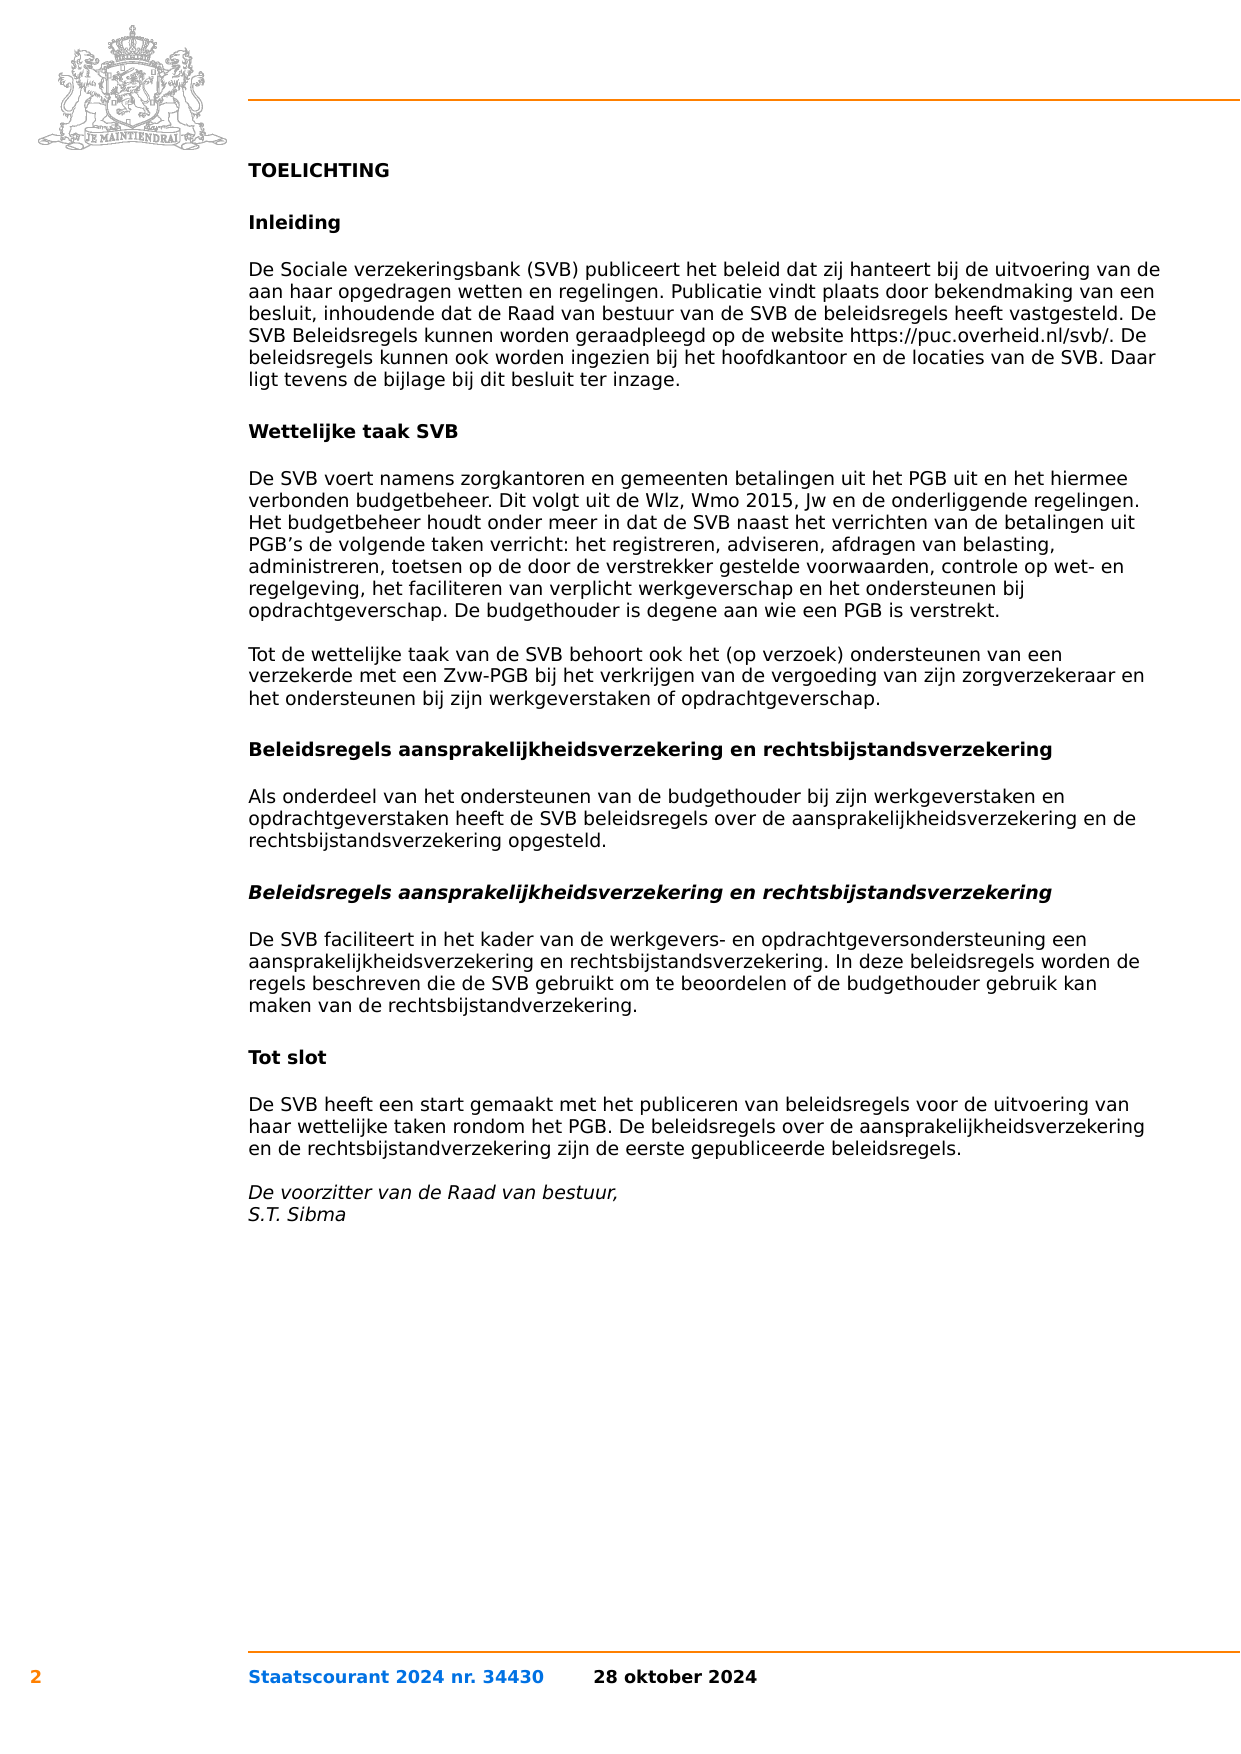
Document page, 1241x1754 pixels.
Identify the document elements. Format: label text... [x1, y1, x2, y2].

text De SVB faciliteert in het kader van de werkgevers- en opdrachtgeversondersteuning een aansprakelijkheidsverzekering en rechtsbijstandsverzekering. In deze beleidsregels worden de regels beschreven die de SVB gebruikt om te beoordelen of de budgethouder gebruik kan maken van de rechtsbijstandverzekering. [248, 929, 1163, 1017]
text Tot de wettelijke taak van de SVB behoort ook het (op verzoek) ondersteunen van een verzekerde met een Zvw-PGB bij het verkrijgen van de vergoeding van zijn zorgverzekeraar en het ondersteunen bij zijn werkgeverstaken of opdrachtgeverschap. [248, 643, 1163, 709]
subtitle Tot slot [248, 1047, 1163, 1069]
text De Sociale verzekeringsbank (SVB) publiceert het beleid dat zij hanteert bij de uitvoering van de aan haar opgedragen wetten en regelingen. Publicatie vindt plaats door bekendmaking van een besluit, inhoudende dat de Raad van bestuur van de SVB de beleidsregels heeft vastgesteld. De SVB Beleidsregels kunnen worden geraadpleegd op de website https://puc.overheid.nl/svb/. De beleidsregels kunnen ook worden ingezien bij het hoofdkantoor en de locaties van de SVB. Daar ligt tevens de bijlage bij dit besluit ter inzage. [248, 259, 1163, 391]
subtitle Inleiding [248, 212, 1163, 234]
text De SVB heeft een start gemaakt met het publiceren van beleidsregels voor de uitvoering van haar wettelijke taken rondom het PGB. De beleidsregels over de aansprakelijkheidsverzekering en de rechtsbijstandverzekering zijn de eerste gepubliceerde beleidsregels. [248, 1094, 1163, 1160]
subtitle Wettelijke taak SVB [248, 421, 1163, 443]
subtitle TOELICHTING [248, 160, 1163, 182]
subtitle Beleidsregels aansprakelijkheidsverzekering en rechtsbijstandsverzekering [248, 739, 1163, 761]
text De voorzitter van de Raad van bestuur, S.T. Sibma [248, 1182, 1163, 1226]
picture [38, 25, 227, 150]
text Als onderdeel van het ondersteunen van de budgethouder bij zijn werkgeverstaken en opdrachtgeverstaken heeft de SVB beleidsregels over de aansprakelijkheidsverzekering en de rechtsbijstandsverzekering opgesteld. [248, 786, 1163, 852]
subtitle Beleidsregels aansprakelijkheidsverzekering en rechtsbijstandsverzekering [248, 882, 1163, 904]
text De SVB voert namens zorgkantoren en gemeenten betalingen uit het PGB uit en het hiermee verbonden budgetbeheer. Dit volgt uit de Wlz, Wmo 2015, Jw en de onderliggende regelingen. Het budgetbeheer houdt onder meer in dat de SVB naast het verrichten van de betalingen uit PGB’s de volgende taken verricht: het registreren, adviseren, afdragen van belasting, administreren, toetsen op de door de verstrekker gestelde voorwaarden, controle op wet- en regelgeving, het faciliteren van verplicht werkgeverschap en het ondersteunen bij opdrachtgeverschap. De budgethouder is degene aan wie een PGB is verstrekt. [248, 468, 1163, 622]
